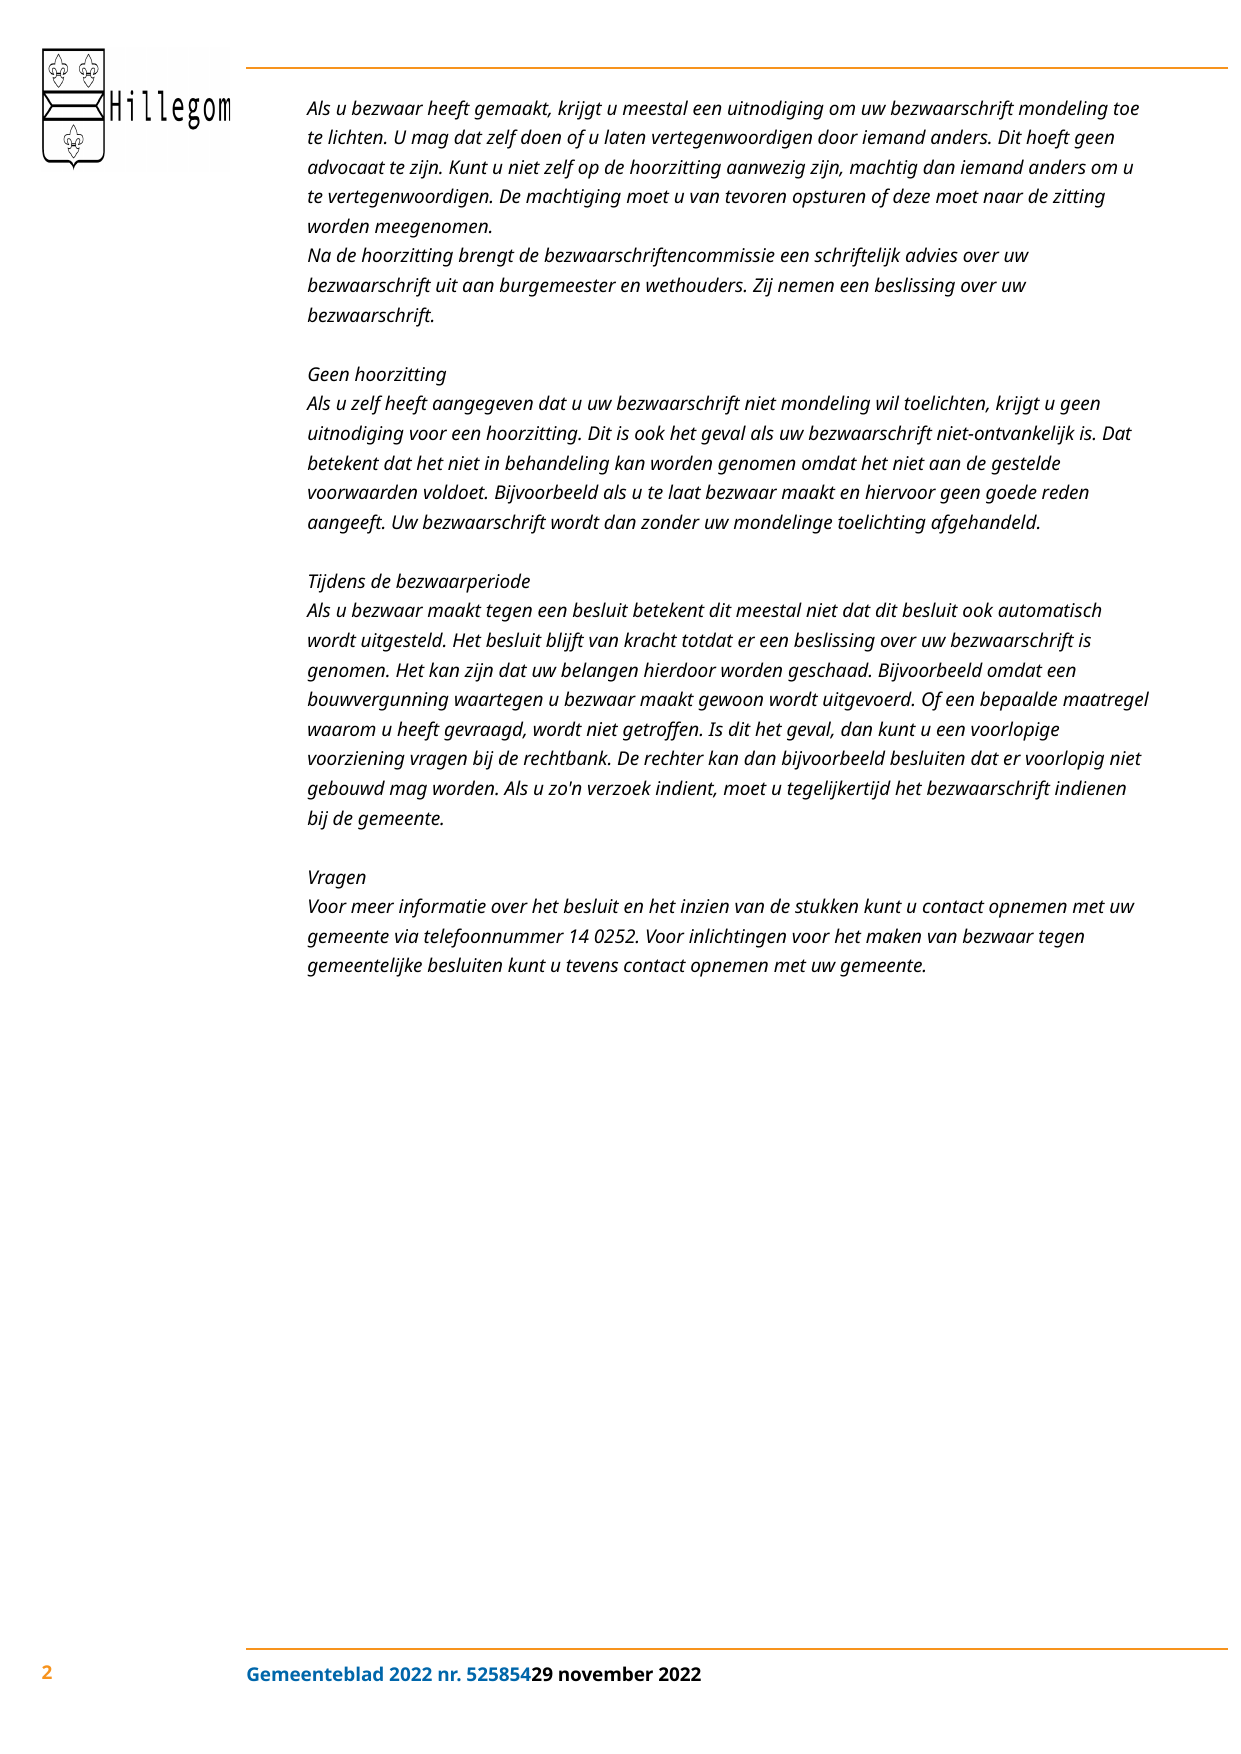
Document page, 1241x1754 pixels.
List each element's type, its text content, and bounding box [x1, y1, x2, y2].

list Na de hoorzitting brengt de bezwaarschriftencommissie een schriftelijk advies over uw bezwaarschrift uit aan burgemeester en wethouders. Zij nemen een beslissing over uw bezwaarschrift. [248, 243, 1152, 328]
list Voor meer informatie over het besluit en het inzien van de stukken kunt u contact opnemen met uw gemeente via telefoonnummer 14 0252. Voor inlichtingen voor het maken van bezwaar tegen gemeentelijke besluiten kunt u tevens contact opnemen met uw gemeente. [248, 893, 1152, 978]
list Vragen [248, 864, 1152, 890]
list Als u bezwaar maakt tegen een besluit betekent dit meestal niet dat dit besluit ook automatisch wordt uitgesteld. Het besluit blijft van kracht totdat er een beslissing over uw bezwaarschrift is genomen. Het kan zijn dat uw belangen hierdoor worden geschaad. Bijvoorbeeld omdat een bouwvergunning waartegen u bezwaar maakt gewoon wordt uitgevoerd. Of een bepaalde maatregel waarom u heeft gevraagd, wordt niet getroffen. Is dit het geval, dan kunt u een voorlopige voorziening vragen bij de rechtbank. De rechter kan dan bijvoorbeeld besluiten dat er voorlopig niet gebouwd mag worden. Als u zo'n verzoek indient, moet u tegelijkertijd het bezwaarschrift indienen bij de gemeente. [248, 598, 1152, 831]
list Geen hoorzitting [248, 361, 1152, 387]
picture [41, 47, 231, 172]
list Als u bezwaar heeft gemaakt, krijgt u meestal een uitnodiging om uw bezwaarschrift mondeling toe te lichten. U mag dat zelf doen of u laten vertegenwoordigen door iemand anders. Dit hoeft geen advocaat te zijn. Kunt u niet zelf op de hoorzitting aanwezig zijn, machtig dan iemand anders om u te vertegenwoordigen. De machtiging moet u van tevoren opsturen of deze moet naar de zitting worden meegenomen. [248, 95, 1152, 239]
list Tijdens de bezwaarperiode [248, 568, 1152, 594]
list Als u zelf heeft aangegeven dat u uw bezwaarschrift niet mondeling wil toelichten, krijgt u geen uitnodiging voor een hoorzitting. Dit is ook het geval als uw bezwaarschrift niet-ontvankelijk is. Dat betekent dat het niet in behandeling kan worden genomen omdat het niet aan de gestelde voorwaarden voldoet. Bijvoorbeeld als u te laat bezwaar maakt en hiervoor geen goede reden aangeeft. Uw bezwaarschrift wordt dan zonder uw mondelinge toelichting afgehandeld. [248, 391, 1152, 535]
